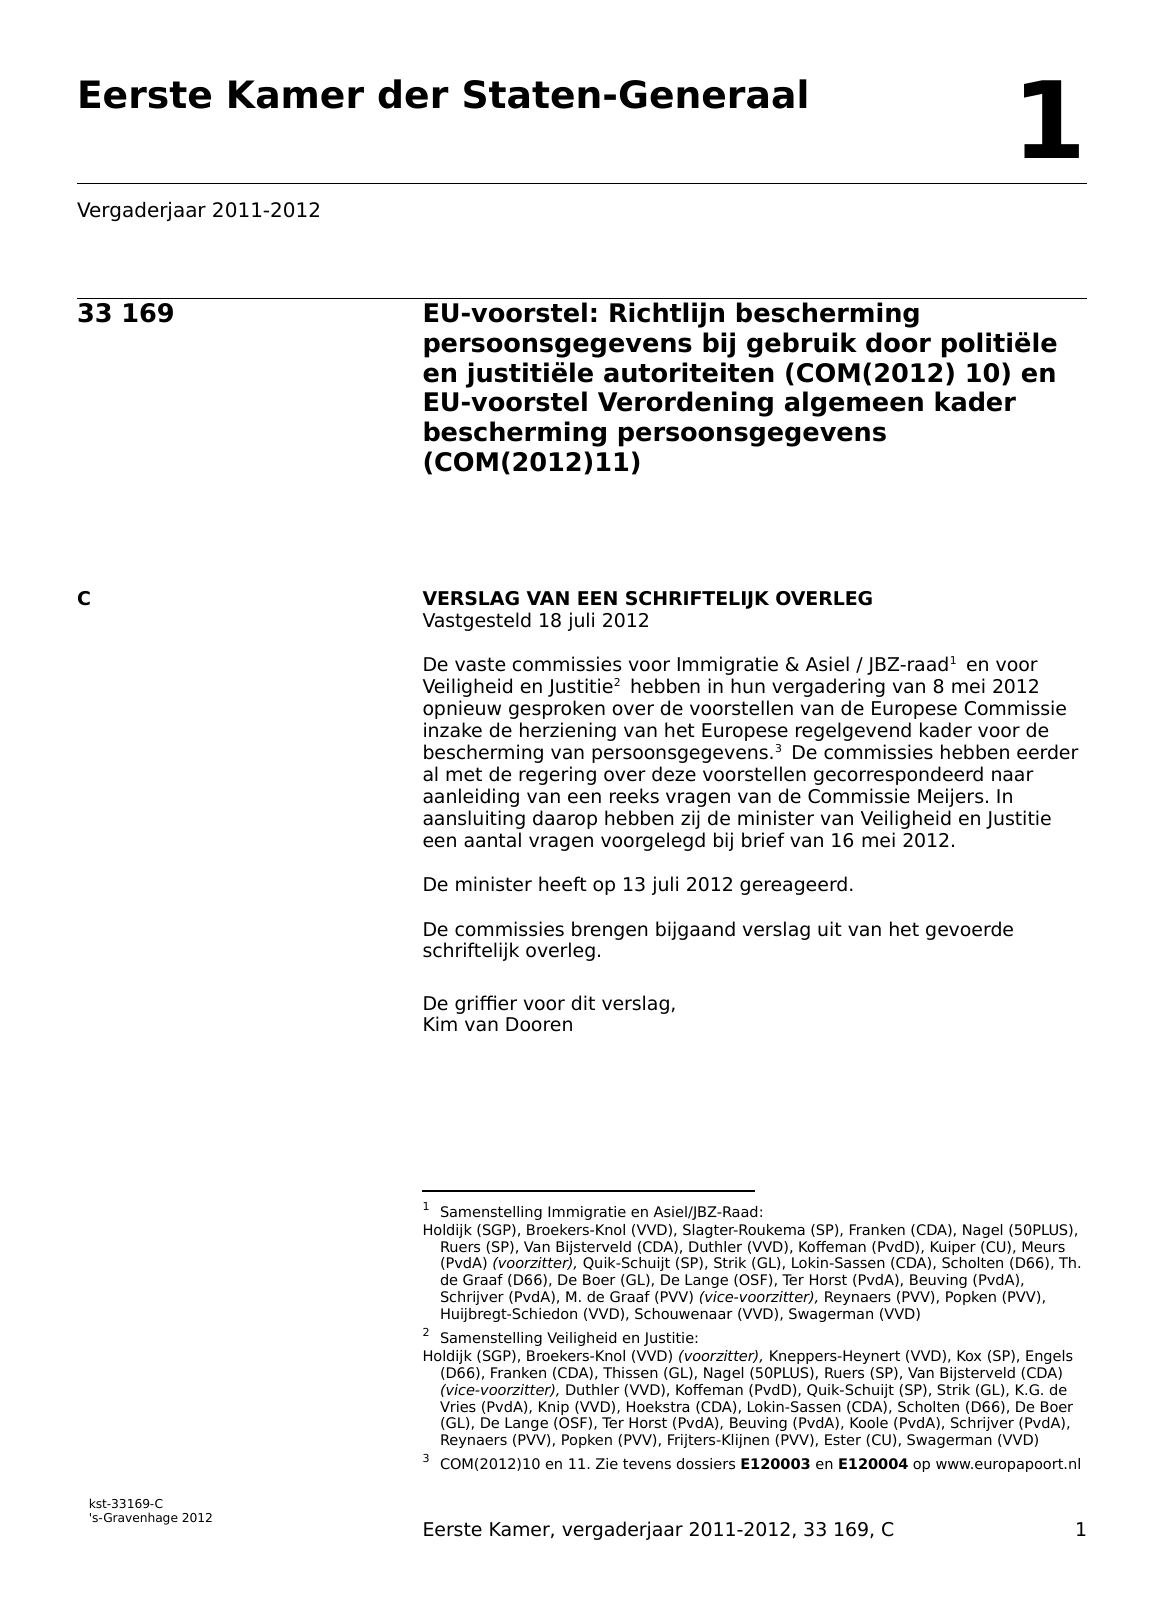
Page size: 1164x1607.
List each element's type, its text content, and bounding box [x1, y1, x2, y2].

text Holdijk (SGP), Broekers-Knol (VVD) (voorzitter), Kneppers-Heynert (VVD), Kox (SP), Engels (D66), Franken (CDA), Thissen (GL), Nagel (50PLUS), Ruers (SP), Van Bijsterveld (CDA) (vice-voorzitter), Duthler (VVD), Koffeman (PvdD), Quik-Schuijt (SP), Strik (GL), K.G. de Vries (PvdA), Knip (VVD), Hoekstra (CDA), Lokin-Sassen (CDA), Scholten (D66), De Boer (GL), De Lange (OSF), Ter Horst (PvdA), Beuving (PvdA), Koole (PvdA), Schrijver (PvdA), Reynaers (PVV), Popken (PVV), Frijters-Klijnen (PVV), Ester (CU), Swagerman (VVD) [422, 1348, 1087, 1449]
table_cell Vergaderjaar 2011-2012 [77, 184, 1087, 298]
text De vaste commissies voor Immigratie & Asiel / JBZ-raad en voor Veiligheid en Justitie hebben in hun vergadering van 8 mei 2012 opnieuw gesproken over de voorstellen van de Europese Commissie inzake de herziening van het Europese regelgevend kader voor de bescherming van persoonsgegevens. De commissies hebben eerder al met de regering over deze voorstellen gecorrespondeerd naar aanleiding van een reeks vragen van de Commissie Meijers. In aansluiting daarop hebben zij de minister van Veiligheid en Justitie een aantal vragen voorgelegd bij brief van 16 mei 2012. [422, 654, 1087, 852]
subtitle 33 169 EU-voorstel: Richtlijn bescherming persoonsgegevens bij gebruik door politiële en justitiële autoriteiten (COM(2012) 10) en EU-voorstel Verordening algemeen kader bescherming persoonsgegevens (COM(2012)11) [77, 299, 1087, 477]
text Samenstelling Veiligheid en Justitie: [422, 1326, 1087, 1348]
subtitle C VERSLAG VAN EEN SCHRIFTELIJK OVERLEG [77, 588, 1087, 610]
text De griffier voor dit verslag, Kim van Dooren [422, 992, 1087, 1036]
text Samenstelling Immigratie en Asiel/JBZ-Raad: [422, 1200, 1087, 1222]
text kst-33169-C [88, 1497, 323, 1511]
text 's-Gravenhage 2012 [88, 1511, 323, 1525]
text Holdijk (SGP), Broekers-Knol (VVD), Slagter-Roukema (SP), Franken (CDA), Nagel (50PLUS), Ruers (SP), Van Bijsterveld (CDA), Duthler (VVD), Koffeman (PvdD), Kuiper (CU), Meurs (PvdA) (voorzitter), Quik-Schuijt (SP), Strik (GL), Lokin-Sassen (CDA), Scholten (D66), Th. de Graaf (D66), De Boer (GL), De Lange (OSF), Ter Horst (PvdA), Beuving (PvdA), Schrijver (PvdA), M. de Graaf (PVV) (vice-voorzitter), Reynaers (PVV), Popken (PVV), Huijbregt-Schiedon (VVD), Schouwenaar (VVD), Swagerman (VVD) [422, 1222, 1087, 1323]
table_header 1 [886, 59, 1087, 183]
text COM(2012)10 en 11. Zie tevens dossiers E120003 en E120004 op www.europapoort.nl [422, 1452, 1087, 1474]
text Vastgesteld 18 juli 2012 [422, 610, 1087, 632]
text De minister heeft op 13 juli 2012 gereageerd. [422, 874, 1087, 896]
table_header Eerste Kamer der Staten-Generaal [77, 59, 886, 183]
text De commissies brengen bijgaand verslag uit van het gevoerde schriftelijk overleg. [422, 918, 1087, 962]
